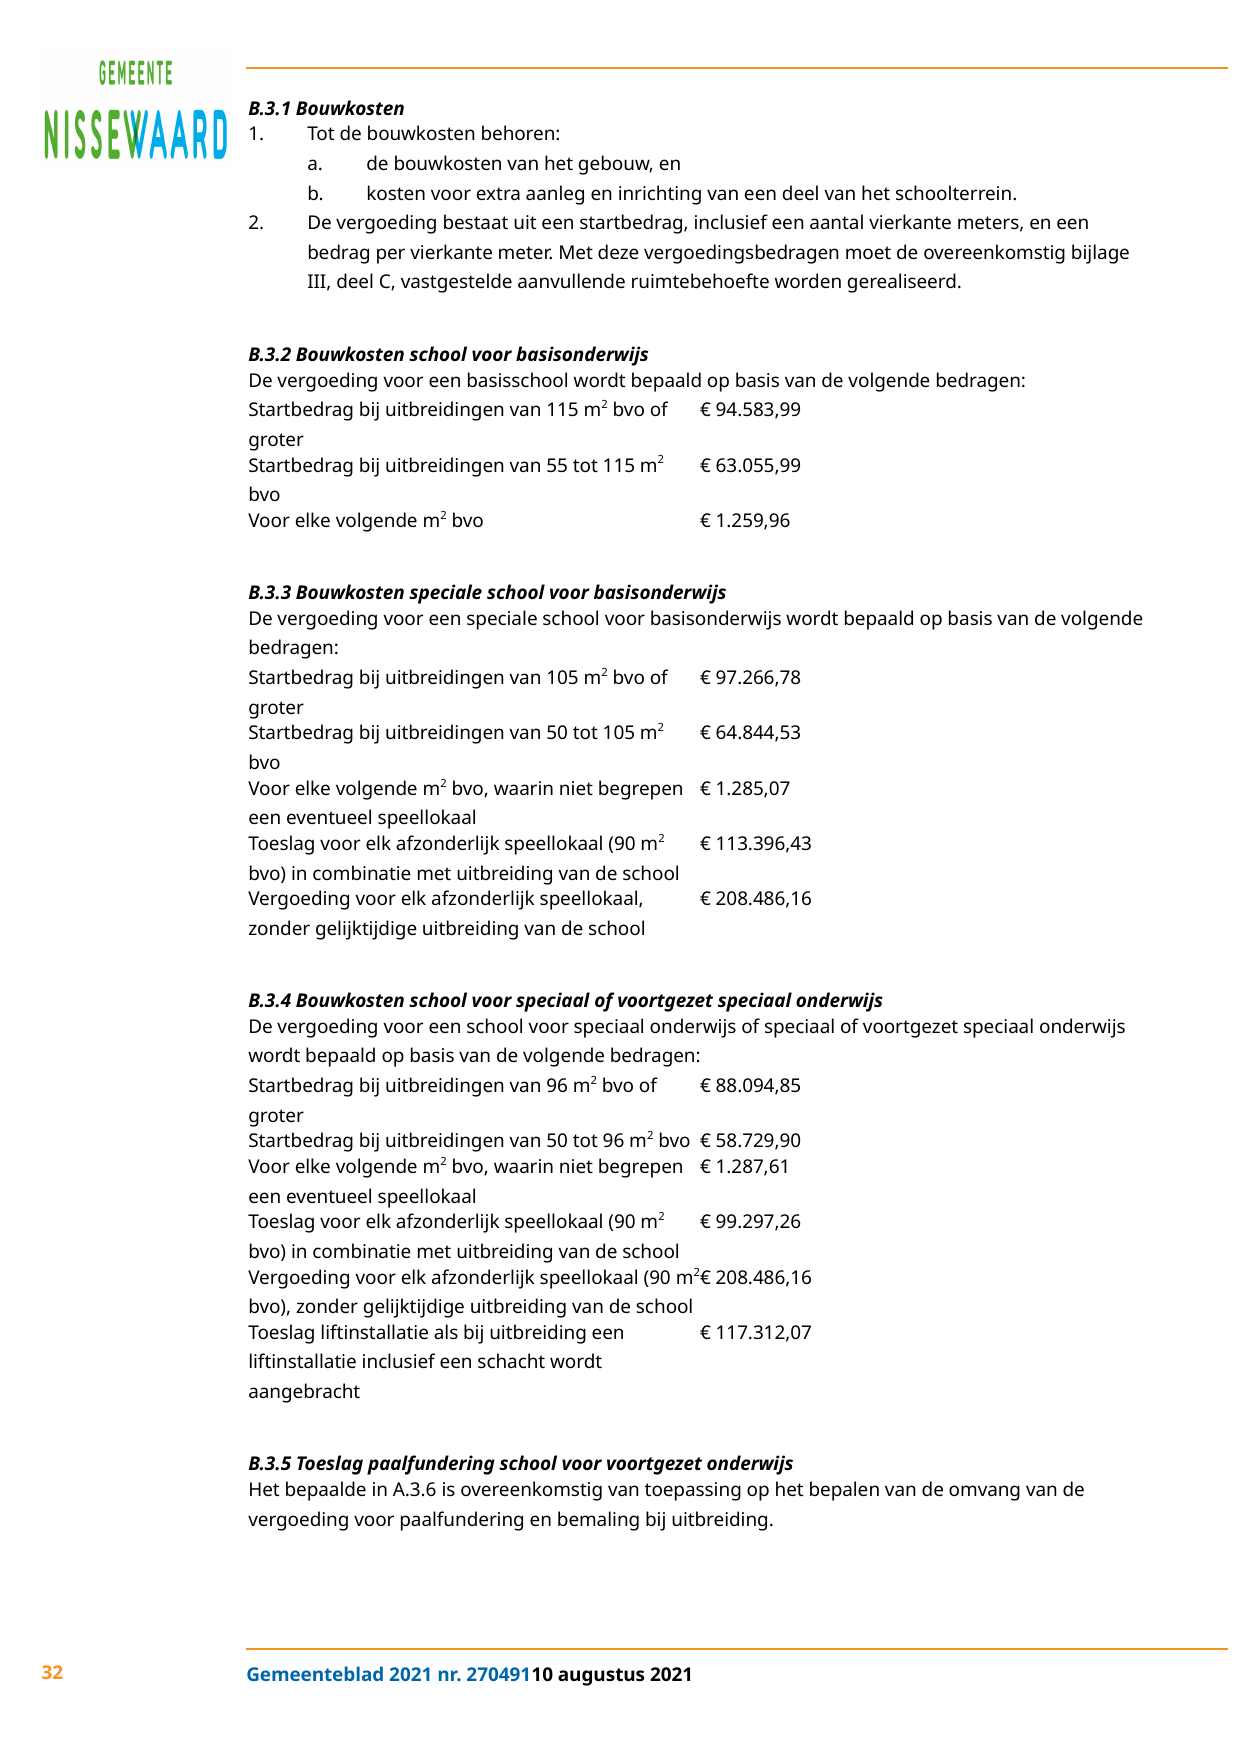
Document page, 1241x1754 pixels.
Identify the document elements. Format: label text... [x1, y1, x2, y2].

table_cell € 208.486,16 [700, 1264, 1152, 1319]
table_cell Voor elke volgende m2 bvo [248, 507, 700, 533]
text De vergoeding voor een school voor speciaal onderwijs of speciaal of voortgezet speciaal onderwijs wordt bepaald op basis van de volgende bedragen: [248, 1013, 1152, 1068]
text B.3.3 Bouwkosten speciale school voor basisonderwijs [248, 579, 1152, 605]
table_cell € 1.259,96 [700, 507, 1152, 533]
text De vergoeding voor een basisschool wordt bepaald op basis van de volgende bedragen: [248, 367, 1152, 393]
list De vergoeding bestaat uit een startbedrag, inclusief een aantal vierkante meters, en een bedrag per vierkante meter. Met deze vergoedingsbedragen moet de overeenkomstig bijlage III, deel C, vastgestelde aanvullende ruimtebehoefte worden gerealiseerd. [248, 209, 1152, 294]
text B.3.4 Bouwkosten school voor speciaal of voortgezet speciaal onderwijs [248, 987, 1152, 1013]
list Tot de bouwkosten behoren: [248, 121, 1152, 146]
table_header Startbedrag bij uitbreidingen van 105 m2 bvo of groter [248, 664, 700, 719]
table_header € 97.266,78 [700, 664, 1152, 719]
table_cell Voor elke volgende m2 bvo, waarin niet begrepen een eventueel speellokaal [248, 775, 700, 830]
table_cell € 64.844,53 [700, 720, 1152, 775]
table_cell Startbedrag bij uitbreidingen van 50 tot 105 m2 bvo [248, 720, 700, 775]
text B.3.1 Bouwkosten [248, 95, 1152, 121]
table_header Startbedrag bij uitbreidingen van 115 m2 bvo of groter [248, 397, 700, 452]
table_cell Voor elke volgende m2 bvo, waarin niet begrepen een eventueel speellokaal [248, 1153, 700, 1208]
table_cell € 1.285,07 [700, 775, 1152, 830]
text B.3.5 Toeslag paalfundering school voor voortgezet onderwijs [248, 1450, 1152, 1476]
text B.3.2 Bouwkosten school voor basisonderwijs [248, 341, 1152, 367]
table_cell Vergoeding voor elk afzonderlijk speellokaal, zonder gelijktijdige uitbreiding van de school [248, 886, 700, 941]
table_cell € 113.396,43 [700, 830, 1152, 886]
table_cell € 208.486,16 [700, 886, 1152, 941]
table_cell Startbedrag bij uitbreidingen van 55 tot 115 m2 bvo [248, 452, 700, 507]
table_header € 94.583,99 [700, 397, 1152, 452]
table_cell € 117.312,07 [700, 1319, 1152, 1404]
list de bouwkosten van het gebouw, en [307, 150, 1152, 176]
table_cell € 58.729,90 [700, 1128, 1152, 1153]
table_header Startbedrag bij uitbreidingen van 96 m2 bvo of groter [248, 1072, 700, 1127]
table_cell Vergoeding voor elk afzonderlijk speellokaal (90 m2 bvo), zonder gelijktijdige uitbreiding van de school [248, 1264, 700, 1319]
table_header € 88.094,85 [700, 1072, 1152, 1127]
table_cell € 63.055,99 [700, 452, 1152, 507]
table_cell Toeslag voor elk afzonderlijk speellokaal (90 m2 bvo) in combinatie met uitbreiding van de school [248, 830, 700, 886]
picture [41, 47, 231, 172]
table_cell Toeslag voor elk afzonderlijk speellokaal (90 m2 bvo) in combinatie met uitbreiding van de school [248, 1209, 700, 1264]
text De vergoeding voor een speciale school voor basisonderwijs wordt bepaald op basis van de volgende bedragen: [248, 605, 1152, 660]
table_cell Startbedrag bij uitbreidingen van 50 tot 96 m2 bvo [248, 1128, 700, 1153]
table_cell € 99.297,26 [700, 1209, 1152, 1264]
table_cell € 1.287,61 [700, 1153, 1152, 1208]
text Het bepaalde in A.3.6 is overeenkomstig van toepassing op het bepalen van de omvang van de vergoeding voor paalfundering en bemaling bij uitbreiding. [248, 1476, 1152, 1531]
table_cell Toeslag liftinstallatie als bij uitbreiding een liftinstallatie inclusief een schacht wordt aangebracht [248, 1319, 700, 1404]
list kosten voor extra aanleg en inrichting van een deel van het schoolterrein. [307, 180, 1152, 205]
